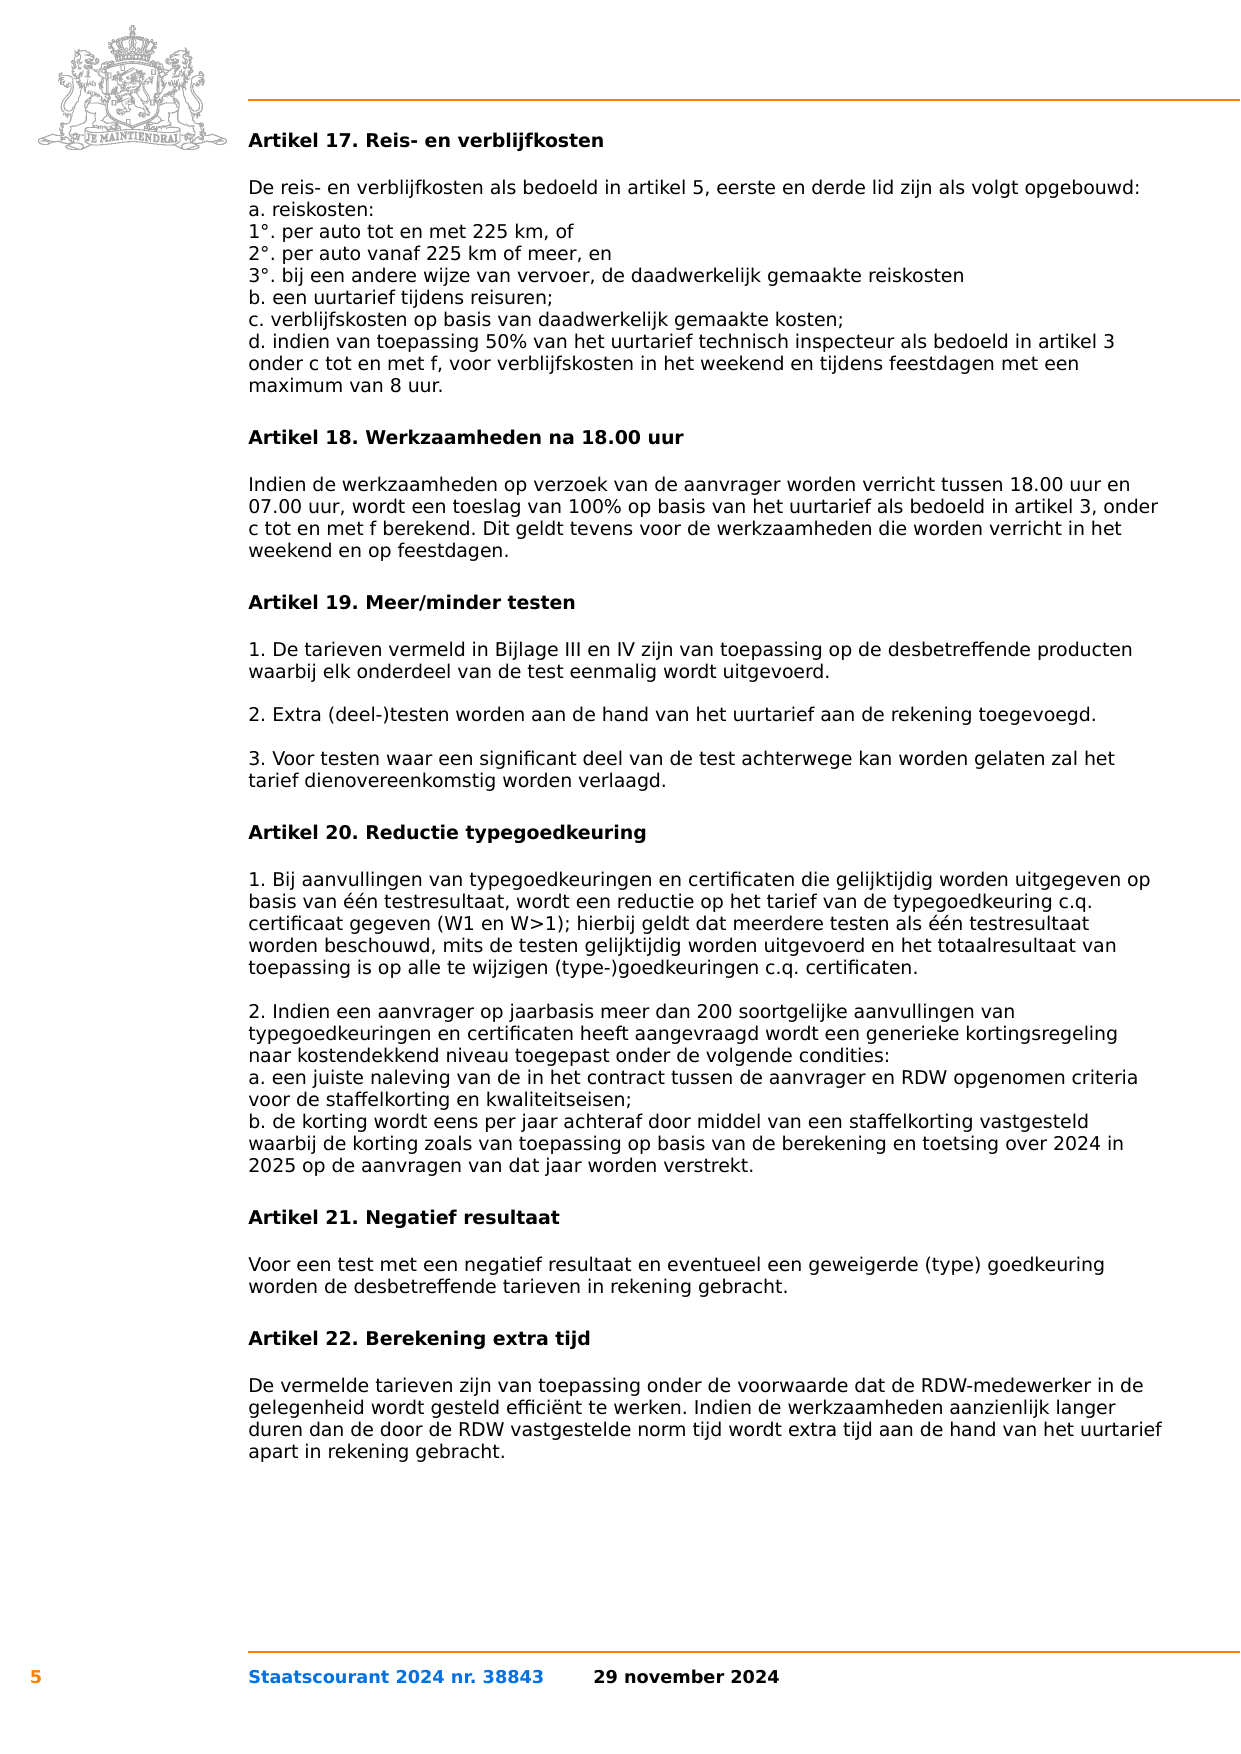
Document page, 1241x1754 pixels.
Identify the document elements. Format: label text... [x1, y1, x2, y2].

text 2. Indien een aanvrager op jaarbasis meer dan 200 soortgelijke aanvullingen van typegoedkeuringen en certificaten heeft aangevraagd wordt een generieke kortingsregeling naar kostendekkend niveau toegepast onder de volgende condities: [248, 1001, 1163, 1067]
text 1. De tarieven vermeld in Bijlage III en IV zijn van toepassing op de desbetreffende producten waarbij elk onderdeel van de test eenmalig wordt uitgevoerd. [248, 638, 1163, 682]
text a. een juiste naleving van de in het contract tussen de aanvrager en RDW opgenomen criteria voor de staffelkorting en kwaliteitseisen; [248, 1067, 1163, 1111]
subtitle Artikel 19. Meer/minder testen [248, 592, 1163, 613]
subtitle Artikel 20. Reductie typegoedkeuring [248, 822, 1163, 844]
text De vermelde tarieven zijn van toepassing onder de voorwaarde dat de RDW-medewerker in de gelegenheid wordt gesteld efficiënt te werken. Indien de werkzaamheden aanzienlijk langer duren dan de door de RDW vastgestelde norm tijd wordt extra tijd aan de hand van het uurtarief apart in rekening gebracht. [248, 1375, 1163, 1463]
text d. indien van toepassing 50% van het uurtarief technisch inspecteur als bedoeld in artikel 3 onder c tot en met f, voor verblijfskosten in het weekend en tijdens feestdagen met een maximum van 8 uur. [248, 331, 1163, 397]
text b. een uurtarief tijdens reisuren; [248, 287, 1163, 309]
text a. reiskosten: [248, 199, 1163, 221]
subtitle Artikel 17. Reis- en verblijfkosten [248, 130, 1163, 152]
subtitle Artikel 21. Negatief resultaat [248, 1207, 1163, 1229]
text b. de korting wordt eens per jaar achteraf door middel van een staffelkorting vastgesteld waarbij de korting zoals van toepassing op basis van de berekening en toetsing over 2024 in 2025 op de aanvragen van dat jaar worden verstrekt. [248, 1111, 1163, 1177]
picture [38, 25, 227, 150]
text 2. Extra (deel-)testen worden aan de hand van het uurtarief aan de rekening toegevoegd. [248, 704, 1163, 726]
text 1°. per auto tot en met 225 km, of [248, 221, 1163, 243]
text Indien de werkzaamheden op verzoek van de aanvrager worden verricht tussen 18.00 uur en 07.00 uur, wordt een toeslag van 100% op basis van het uurtarief als bedoeld in artikel 3, onder c tot en met f berekend. Dit geldt tevens voor de werkzaamheden die worden verricht in het weekend en op feestdagen. [248, 474, 1163, 562]
text De reis- en verblijfkosten als bedoeld in artikel 5, eerste en derde lid zijn als volgt opgebouwd: [248, 177, 1163, 199]
text 1. Bij aanvullingen van typegoedkeuringen en certificaten die gelijktijdig worden uitgegeven op basis van één testresultaat, wordt een reductie op het tarief van de typegoedkeuring c.q. certificaat gegeven (W1 en W>1); hierbij geldt dat meerdere testen als één testresultaat worden beschouwd, mits de testen gelijktijdig worden uitgevoerd en het totaalresultaat van toepassing is op alle te wijzigen (type-)goedkeuringen c.q. certificaten. [248, 869, 1163, 979]
text 3. Voor testen waar een significant deel van de test achterwege kan worden gelaten zal het tarief dienovereenkomstig worden verlaagd. [248, 748, 1163, 792]
text Voor een test met een negatief resultaat en eventueel een geweigerde (type) goedkeuring worden de desbetreffende tarieven in rekening gebracht. [248, 1254, 1163, 1298]
text 2°. per auto vanaf 225 km of meer, en [248, 243, 1163, 265]
subtitle Artikel 22. Berekening extra tijd [248, 1328, 1163, 1350]
text 3°. bij een andere wijze van vervoer, de daadwerkelijk gemaakte reiskosten [248, 265, 1163, 287]
text c. verblijfskosten op basis van daadwerkelijk gemaakte kosten; [248, 309, 1163, 331]
subtitle Artikel 18. Werkzaamheden na 18.00 uur [248, 427, 1163, 449]
